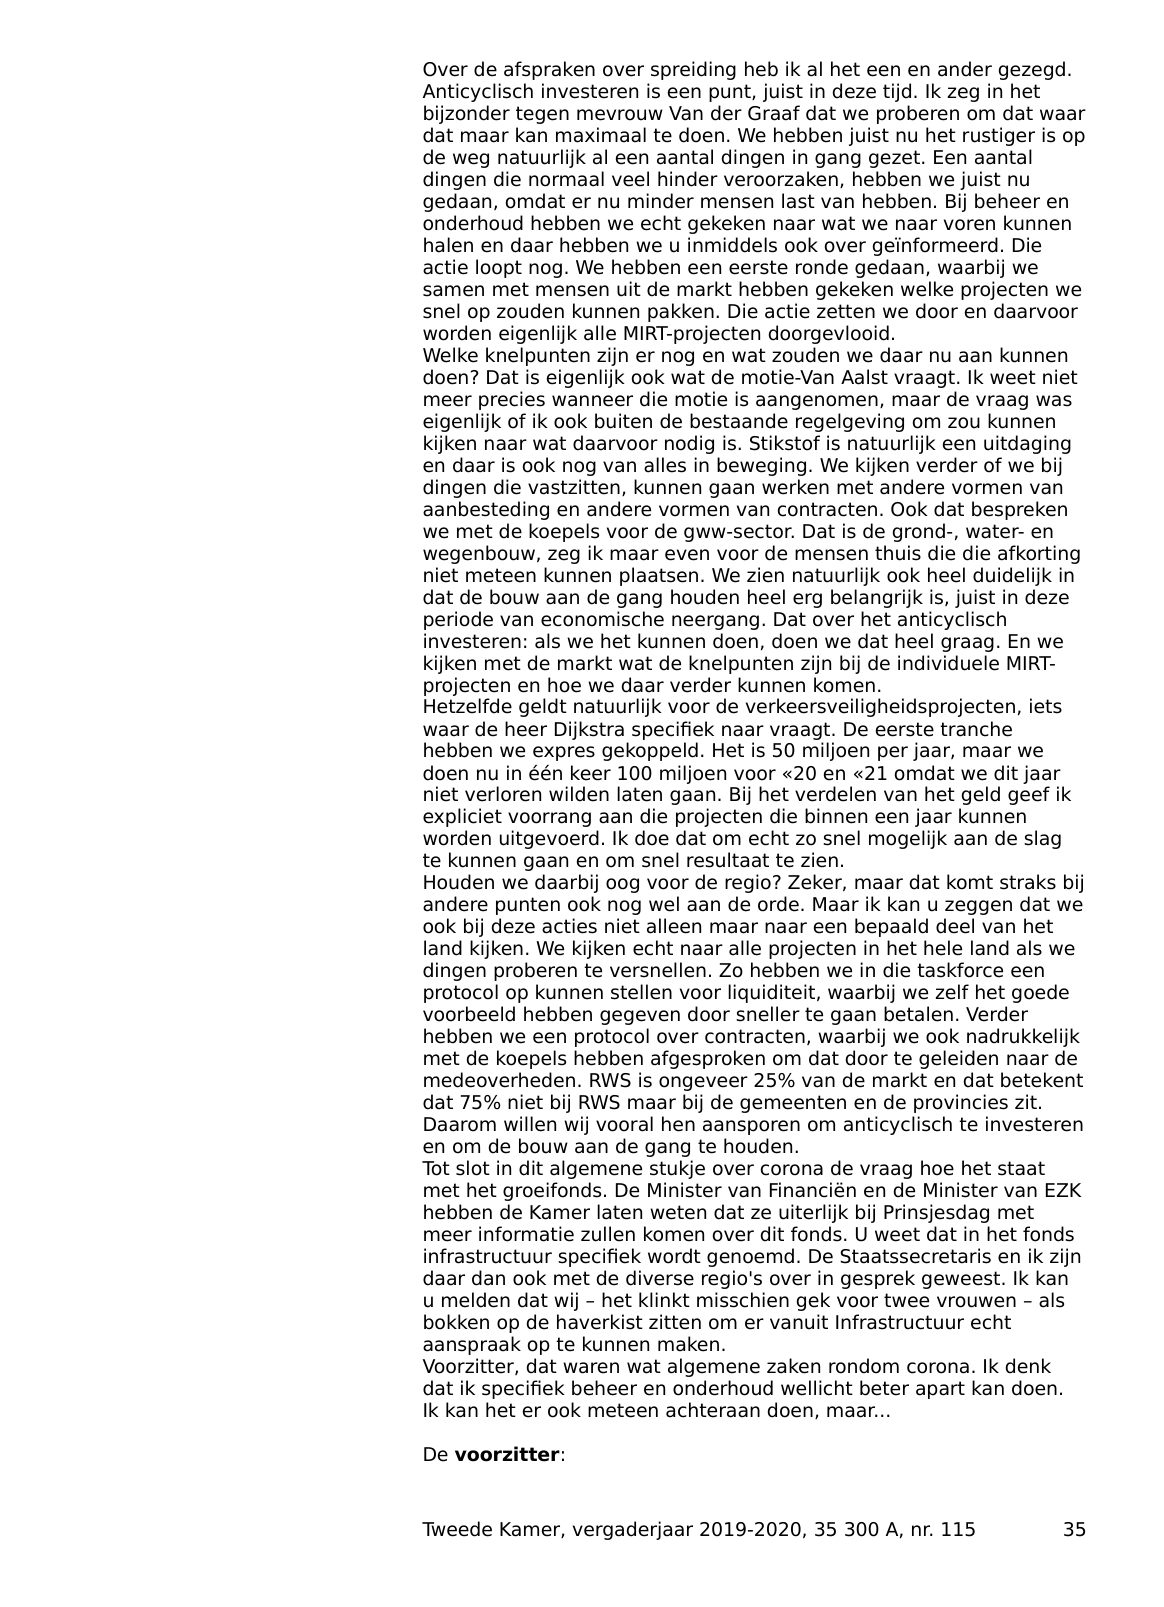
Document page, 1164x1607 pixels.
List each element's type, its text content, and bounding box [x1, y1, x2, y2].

text Welke knelpunten zijn er nog en wat zouden we daar nu aan kunnen doen? Dat is eigenlijk ook wat de motie-Van Aalst vraagt. Ik weet niet meer precies wanneer die motie is aangenomen, maar de vraag was eigenlijk of ik ook buiten de bestaande regelgeving om zou kunnen kijken naar wat daarvoor nodig is. Stikstof is natuurlijk een uitdaging en daar is ook nog van alles in beweging. We kijken verder of we bij dingen die vastzitten, kunnen gaan werken met andere vormen van aanbesteding en andere vormen van contracten. Ook dat bespreken we met de koepels voor de gww-sector. Dat is de grond-, water- en wegenbouw, zeg ik maar even voor de mensen thuis die die afkorting niet meteen kunnen plaatsen. We zien natuurlijk ook heel duidelijk in dat de bouw aan de gang houden heel erg belangrijk is, juist in deze periode van economische neergang. Dat over het anticyclisch investeren: als we het kunnen doen, doen we dat heel graag. En we kijken met de markt wat de knelpunten zijn bij de individuele MIRT-projecten en hoe we daar verder kunnen komen. [422, 345, 1087, 696]
text Hetzelfde geldt natuurlijk voor de verkeersveiligheidsprojecten, iets waar de heer Dijkstra specifiek naar vraagt. De eerste tranche hebben we expres gekoppeld. Het is 50 miljoen per jaar, maar we doen nu in één keer 100 miljoen voor «20 en «21 omdat we dit jaar niet verloren wilden laten gaan. Bij het verdelen van het geld geef ik expliciet voorrang aan die projecten die binnen een jaar kunnen worden uitgevoerd. Ik doe dat om echt zo snel mogelijk aan de slag te kunnen gaan en om snel resultaat te zien. [422, 696, 1087, 872]
text Over de afspraken over spreiding heb ik al het een en ander gezegd. [422, 59, 1087, 81]
text Tot slot in dit algemene stukje over corona de vraag hoe het staat met het groeifonds. De Minister van Financiën en de Minister van EZK hebben de Kamer laten weten dat ze uiterlijk bij Prinsjesdag met meer informatie zullen komen over dit fonds. U weet dat in het fonds infrastructuur specifiek wordt genoemd. De Staatssecretaris en ik zijn daar dan ook met de diverse regio's over in gesprek geweest. Ik kan u melden dat wij – het klinkt misschien gek voor twee vrouwen – als bokken op de haverkist zitten om er vanuit Infrastructuur echt aanspraak op te kunnen maken. [422, 1158, 1087, 1356]
text Houden we daarbij oog voor de regio? Zeker, maar dat komt straks bij andere punten ook nog wel aan de orde. Maar ik kan u zeggen dat we ook bij deze acties niet alleen maar naar een bepaald deel van het land kijken. We kijken echt naar alle projecten in het hele land als we dingen proberen te versnellen. Zo hebben we in die taskforce een protocol op kunnen stellen voor liquiditeit, waarbij we zelf het goede voorbeeld hebben gegeven door sneller te gaan betalen. Verder hebben we een protocol over contracten, waarbij we ook nadrukkelijk met de koepels hebben afgesproken om dat door te geleiden naar de medeoverheden. RWS is ongeveer 25% van de markt en dat betekent dat 75% niet bij RWS maar bij de gemeenten en de provincies zit. Daarom willen wij vooral hen aansporen om anticyclisch te investeren en om de bouw aan de gang te houden. [422, 872, 1087, 1158]
text Voorzitter, dat waren wat algemene zaken rondom corona. Ik denk dat ik specifiek beheer en onderhoud wellicht beter apart kan doen. Ik kan het er ook meteen achteraan doen, maar... [422, 1356, 1087, 1422]
text Anticyclisch investeren is een punt, juist in deze tijd. Ik zeg in het bijzonder tegen mevrouw Van der Graaf dat we proberen om dat waar dat maar kan maximaal te doen. We hebben juist nu het rustiger is op de weg natuurlijk al een aantal dingen in gang gezet. Een aantal dingen die normaal veel hinder veroorzaken, hebben we juist nu gedaan, omdat er nu minder mensen last van hebben. Bij beheer en onderhoud hebben we echt gekeken naar wat we naar voren kunnen halen en daar hebben we u inmiddels ook over geïnformeerd. Die actie loopt nog. We hebben een eerste ronde gedaan, waarbij we samen met mensen uit de markt hebben gekeken welke projecten we snel op zouden kunnen pakken. Die actie zetten we door en daarvoor worden eigenlijk alle MIRT-projecten doorgevlooid. [422, 81, 1087, 345]
text De voorzitter: [422, 1444, 1087, 1466]
